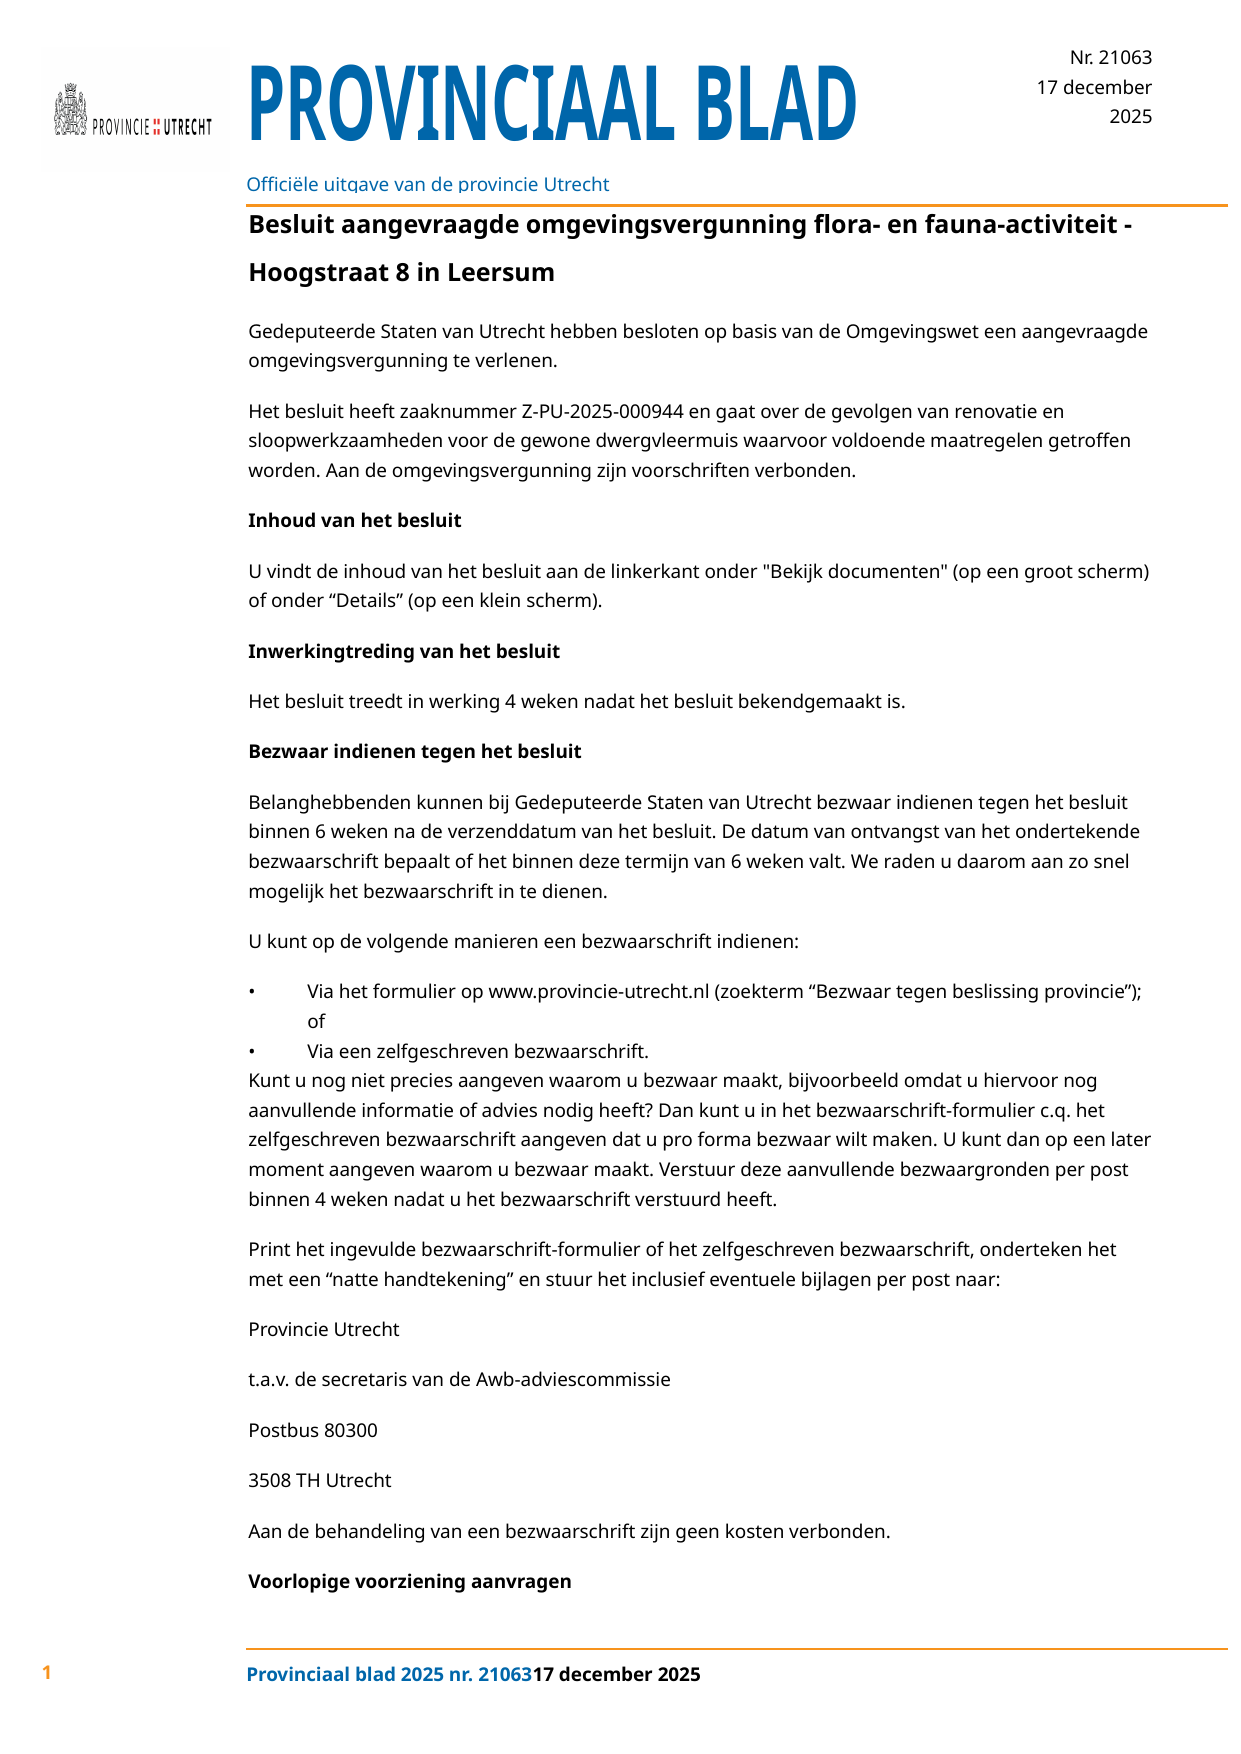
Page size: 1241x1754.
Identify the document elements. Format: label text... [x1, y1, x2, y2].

text Belanghebbenden kunnen bij Gedeputeerde Staten van Utrecht bezwaar indienen tegen het besluit binnen 6 weken na de verzenddatum van het besluit. De datum van ontvangst van het ondertekende bezwaarschrift bepaalt of het binnen deze termijn van 6 weken valt. We raden u daarom aan zo snel mogelijk het bezwaarschrift in te dienen. [248, 789, 1152, 904]
text U kunt op de volgende manieren een bezwaarschrift indienen: [248, 928, 1152, 954]
text Print het ingevulde bezwaarschrift-formulier of het zelfgeschreven bezwaarschrift, onderteken het met een “natte handtekening” en stuur het inclusief eventuele bijlagen per post naar: [248, 1236, 1152, 1292]
list Via een zelfgeschreven bezwaarschrift. [248, 1038, 1152, 1064]
text Inhoud van het besluit [248, 507, 1152, 533]
text Het besluit heeft zaaknummer Z-PU-2025-000944 en gaat over de gevolgen van renovatie en sloopwerkzaamheden voor de gewone dwergvleermuis waarvoor voldoende maatregelen getroffen worden. Aan de omgevingsvergunning zijn voorschriften verbonden. [248, 398, 1152, 483]
text Gedeputeerde Staten van Utrecht hebben besloten op basis van de Omgevingswet een aangevraagde omgevingsvergunning te verlenen. [248, 318, 1152, 373]
text Postbus 80300 [248, 1417, 1152, 1443]
text U vindt de inhoud van het besluit aan de linkerkant onder "Bekijk documenten" (op een groot scherm) of onder “Details” (op een klein scherm). [248, 558, 1152, 613]
text t.a.v. de secretaris van de Awb-adviescommissie [248, 1367, 1152, 1392]
text Kunt u nog niet precies aangeven waarom u bezwaar maakt, bijvoorbeeld omdat u hiervoor nog aanvullende informatie of advies nodig heeft? Dan kunt u in het bezwaarschrift-formulier c.q. het zelfgeschreven bezwaarschrift aangeven dat u pro forma bezwaar wilt maken. U kunt dan op een later moment aangeven waarom u bezwaar maakt. Verstuur deze aanvullende bezwaargronden per post binnen 4 weken nadat u het bezwaarschrift verstuurd heeft. [248, 1067, 1152, 1212]
text Provincie Utrecht [248, 1316, 1152, 1342]
text Inwerkingtreding van het besluit [248, 638, 1152, 664]
text 3508 TH Utrecht [248, 1467, 1152, 1493]
text Aan de behandeling van een bezwaarschrift zijn geen kosten verbonden. [248, 1518, 1152, 1544]
text Voorlopige voorziening aanvragen [248, 1568, 1152, 1594]
list Via het formulier op www.provincie-utrecht.nl (zoekterm “Bezwaar tegen beslissing provincie”); of [248, 979, 1152, 1034]
text Het besluit treedt in werking 4 weken nadat het besluit bekendgemaakt is. [248, 688, 1152, 714]
text Besluit aangevraagde omgevingsvergunning flora- en fauna-activiteit - Hoogstraat 8 in Leersum [248, 207, 1152, 288]
picture [41, 47, 231, 172]
text Bezwaar indienen tegen het besluit [248, 739, 1152, 764]
